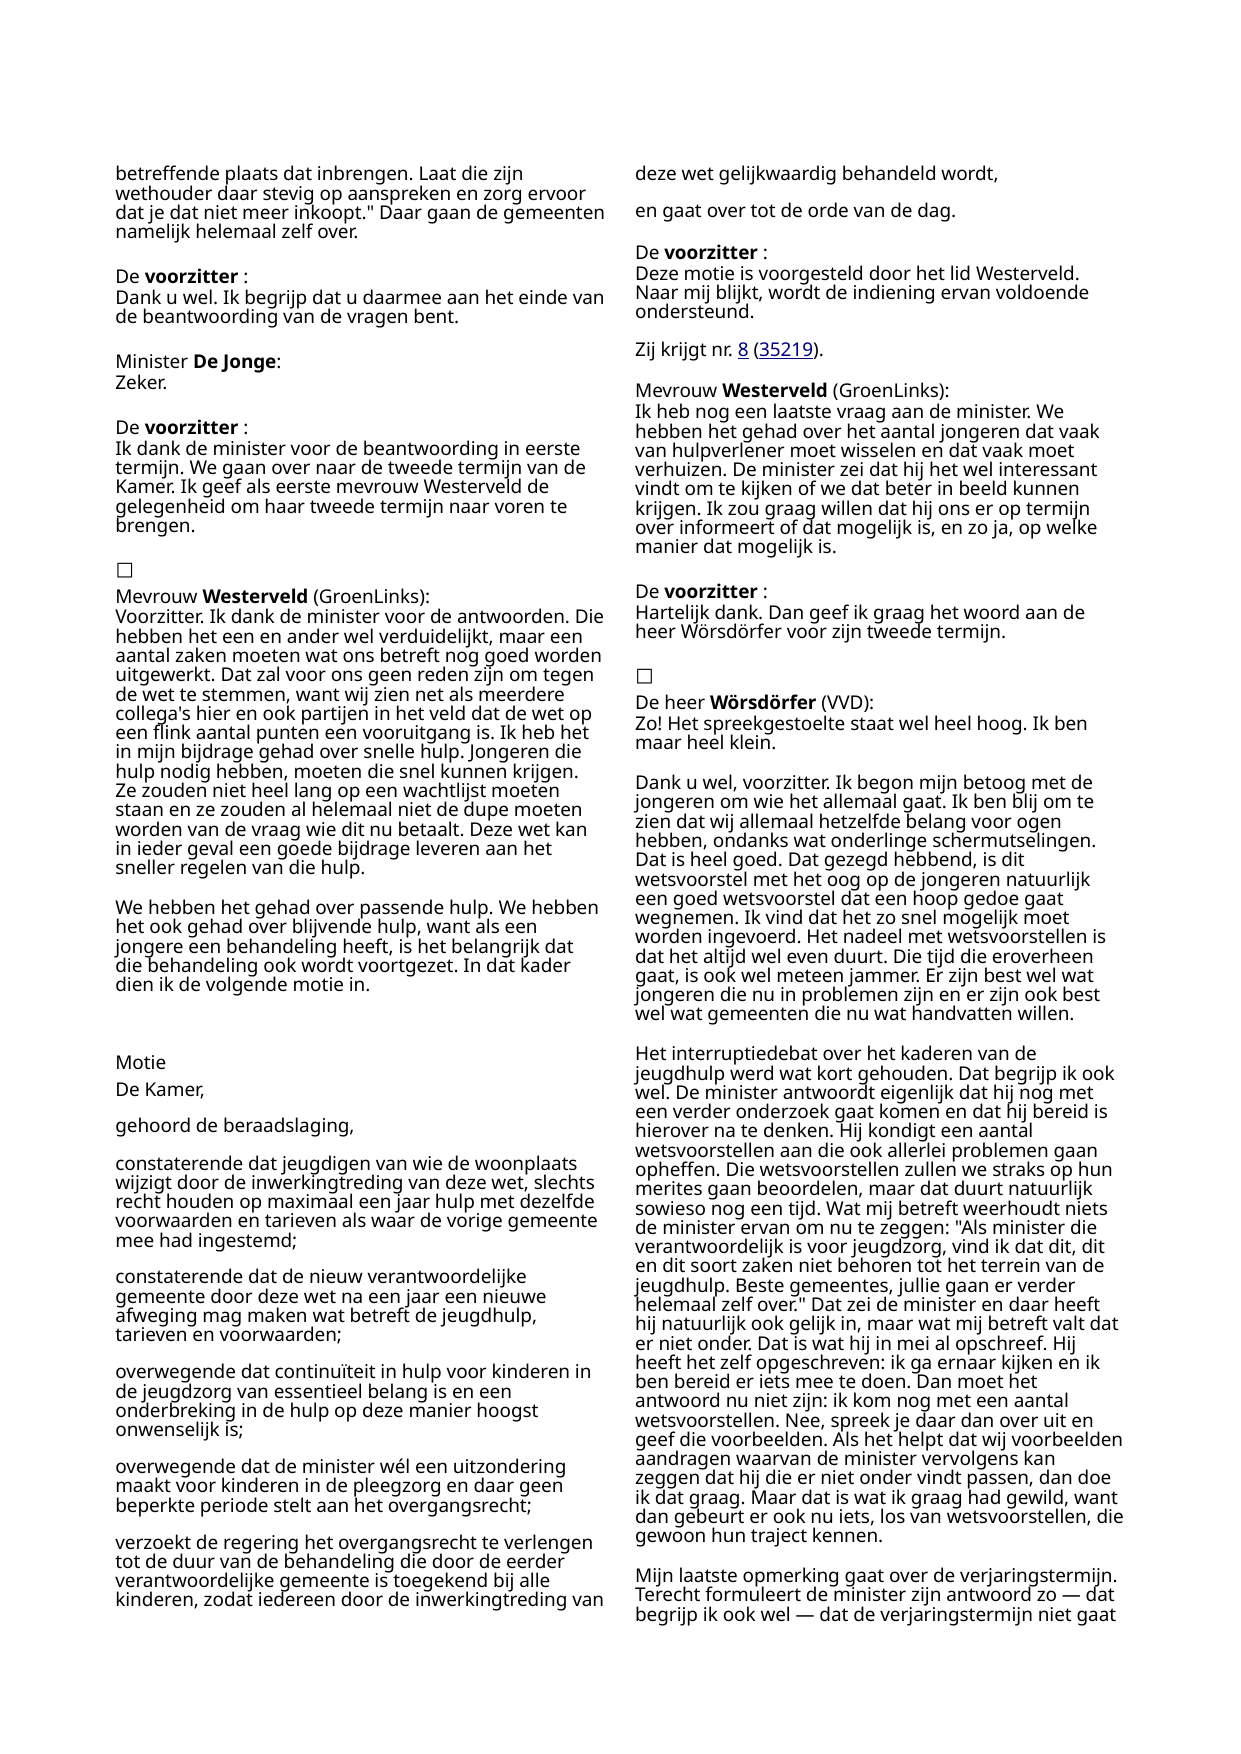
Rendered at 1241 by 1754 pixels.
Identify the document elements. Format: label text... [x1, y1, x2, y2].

text gehoord de beraadslaging, [115, 1117, 605, 1137]
text verzoekt de regering het overgangsrecht te verlengen tot de duur van de behandeling die door de eerder verantwoordelijke gemeente is toegekend bij alle kinderen, zodat iedereen door de inwerkingtreding van [115, 1534, 605, 1611]
text De voorzitter : [115, 414, 605, 440]
text Mevrouw Westerveld (GroenLinks): [635, 378, 1125, 403]
text ⬜ [115, 557, 605, 583]
text constaterende dat de nieuw verantwoordelijke gemeente door deze wet na een jaar een nieuwe afweging mag maken wat betreft de jeugdhulp, tarieven en voorwaarden; [115, 1268, 605, 1346]
text overwegende dat continuïteit in hulp voor kinderen in de jeugdzorg van essentieel belang is en een onderbreking in de hulp op deze manier hoogst onwenselijk is; [115, 1363, 605, 1440]
text Zo! Het spreekgestoelte staat wel heel hoog. Ik ben maar heel klein. [635, 715, 1125, 753]
text Ik dank de minister voor de beantwoording in eerste termijn. We gaan over naar de tweede termijn van de Kamer. Ik geef als eerste mevrouw Westerveld de gelegenheid om haar tweede termijn naar voren te brengen. [115, 440, 605, 536]
text Minister De Jonge: [115, 348, 605, 374]
text We hebben het gehad over passende hulp. We hebben het ook gehad over blijvende hulp, want als een jongere een behandeling heeft, is het belangrijk dat die behandeling ook wordt voortgezet. In dat kader dien ik de volgende motie in. [115, 899, 605, 995]
text De heer Wörsdörfer (VVD): [635, 689, 1125, 715]
text Voorzitter. Ik dank de minister voor de antwoorden. Die hebben het een en ander wel verduidelijkt, maar een aantal zaken moeten wat ons betreft nog goed worden uitgewerkt. Dat zal voor ons geen reden zijn om tegen de wet te stemmen, want wij zien net als meerdere collega's hier en ook partijen in het veld dat de wet op een flink aantal punten een vooruitgang is. Ik heb het in mijn bijdrage gehad over snelle hulp. Jongeren die hulp nodig hebben, moeten die snel kunnen krijgen. Ze zouden niet heel lang op een wachtlijst moeten staan en ze zouden al helemaal niet de dupe moeten worden van de vraag wie dit nu betaalt. Deze wet kan in ieder geval een goede bijdrage leveren aan het sneller regelen van die hulp. [115, 608, 605, 878]
text Deze motie is voorgesteld door het lid Westerveld. Naar mij blijkt, wordt de indiening ervan voldoende ondersteund. [635, 265, 1125, 323]
text Dank u wel. Ik begrijp dat u daarmee aan het einde van de beantwoording van de vragen bent. [115, 289, 605, 327]
text en gaat over tot de orde van de dag. [635, 202, 1125, 222]
text Hartelijk dank. Dan geef ik graag het woord aan de heer Wörsdörfer voor zijn tweede termijn. [635, 604, 1125, 643]
text Zij krijgt nr. 8 (35219). [635, 341, 1125, 360]
text deze wet gelijkwaardig behandeld wordt, [635, 165, 1125, 184]
text Dank u wel, voorzitter. Ik begon mijn betoog met de jongeren om wie het allemaal gaat. Ik ben blij om te zien dat wij allemaal hetzelfde belang voor ogen hebben, ondanks wat onderlinge schermutselingen. Dat is heel goed. Dat gezegd hebbend, is dit wetsvoorstel met het oog op de jongeren natuurlijk een goed wetsvoorstel dat een hoop gedoe gaat wegnemen. Ik vind dat het zo snel mogelijk moet worden ingevoerd. Het nadeel met wetsvoorstellen is dat het altijd wel even duurt. Die tijd die eroverheen gaat, is ook wel meteen jammer. Er zijn best wel wat jongeren die nu in problemen zijn en er zijn ook best wel wat gemeenten die nu wat handvatten willen. [635, 774, 1125, 1025]
text overwegende dat de minister wél een uitzondering maakt voor kinderen in de pleegzorg en daar geen beperkte periode stelt aan het overgangsrecht; [115, 1458, 605, 1516]
text Het interruptiedebat over het kaderen van de jeugdhulp werd wat kort gehouden. Dat begrijp ik ook wel. De minister antwoordt eigenlijk dat hij nog met een verder onderzoek gaat komen en dat hij bereid is hierover na te denken. Hij kondigt een aantal wetsvoorstellen aan die ook allerlei problemen gaan opheffen. Die wetsvoorstellen zullen we straks op hun merites gaan beoordelen, maar dat duurt natuurlijk sowieso nog een tijd. Wat mij betreft weerhoudt niets de minister ervan om nu te zeggen: "Als minister die verantwoordelijk is voor jeugdzorg, vind ik dat dit, dit en dit soort zaken niet behoren tot het terrein van de jeugdhulp. Beste gemeentes, jullie gaan er verder helemaal zelf over." Dat zei de minister en daar heeft hij natuurlijk ook gelijk in, maar wat mij betreft valt dat er niet onder. Dat is wat hij in mei al opschreef. Hij heeft het zelf opgeschreven: ik ga ernaar kijken en ik ben bereid er iets mee te doen. Dan moet het antwoord nu niet zijn: ik kom nog met een aantal wetsvoorstellen. Nee, spreek je daar dan over uit en geef die voorbeelden. Als het helpt dat wij voorbeelden aandragen waarvan de minister vervolgens kan zeggen dat hij die er niet onder vindt passen, dan doe ik dat graag. Maar dat is wat ik graag had gewild, want dan gebeurt er ook nu iets, los van wetsvoorstellen, die gewoon hun traject kennen. [635, 1045, 1125, 1546]
text Mevrouw Westerveld (GroenLinks): [115, 583, 605, 608]
text Zeker. [115, 374, 605, 393]
text constaterende dat jeugdigen van wie de woonplaats wijzigt door de inwerkingtreding van deze wet, slechts recht houden op maximaal een jaar hulp met dezelfde voorwaarden en tarieven als waar de vorige gemeente mee had ingestemd; [115, 1154, 605, 1251]
text De voorzitter : [635, 578, 1125, 604]
text De voorzitter : [115, 263, 605, 289]
text betreffende plaats dat inbrengen. Laat die zijn wethouder daar stevig op aanspreken en zorg ervoor dat je dat niet meer inkoopt." Daar gaan de gemeenten namelijk helemaal zelf over. [115, 165, 605, 242]
text ⬜ [635, 663, 1125, 689]
text Motie [115, 1049, 605, 1074]
text Mijn laatste opmerking gaat over de verjaringstermijn. Terecht formuleert de minister zijn antwoord zo — dat begrijp ik ook wel — dat de verjaringstermijn niet gaat [635, 1567, 1125, 1625]
text De voorzitter : [635, 239, 1125, 265]
text Ik heb nog een laatste vraag aan de minister. We hebben het gehad over het aantal jongeren dat vaak van hulpverlener moet wisselen en dat vaak moet verhuizen. De minister zei dat hij het wel interessant vindt om te kijken of we dat beter in beeld kunnen krijgen. Ik zou graag willen dat hij ons er op termijn over informeert of dat mogelijk is, en zo ja, op welke manier dat mogelijk is. [635, 403, 1125, 557]
text De Kamer, [115, 1081, 605, 1100]
